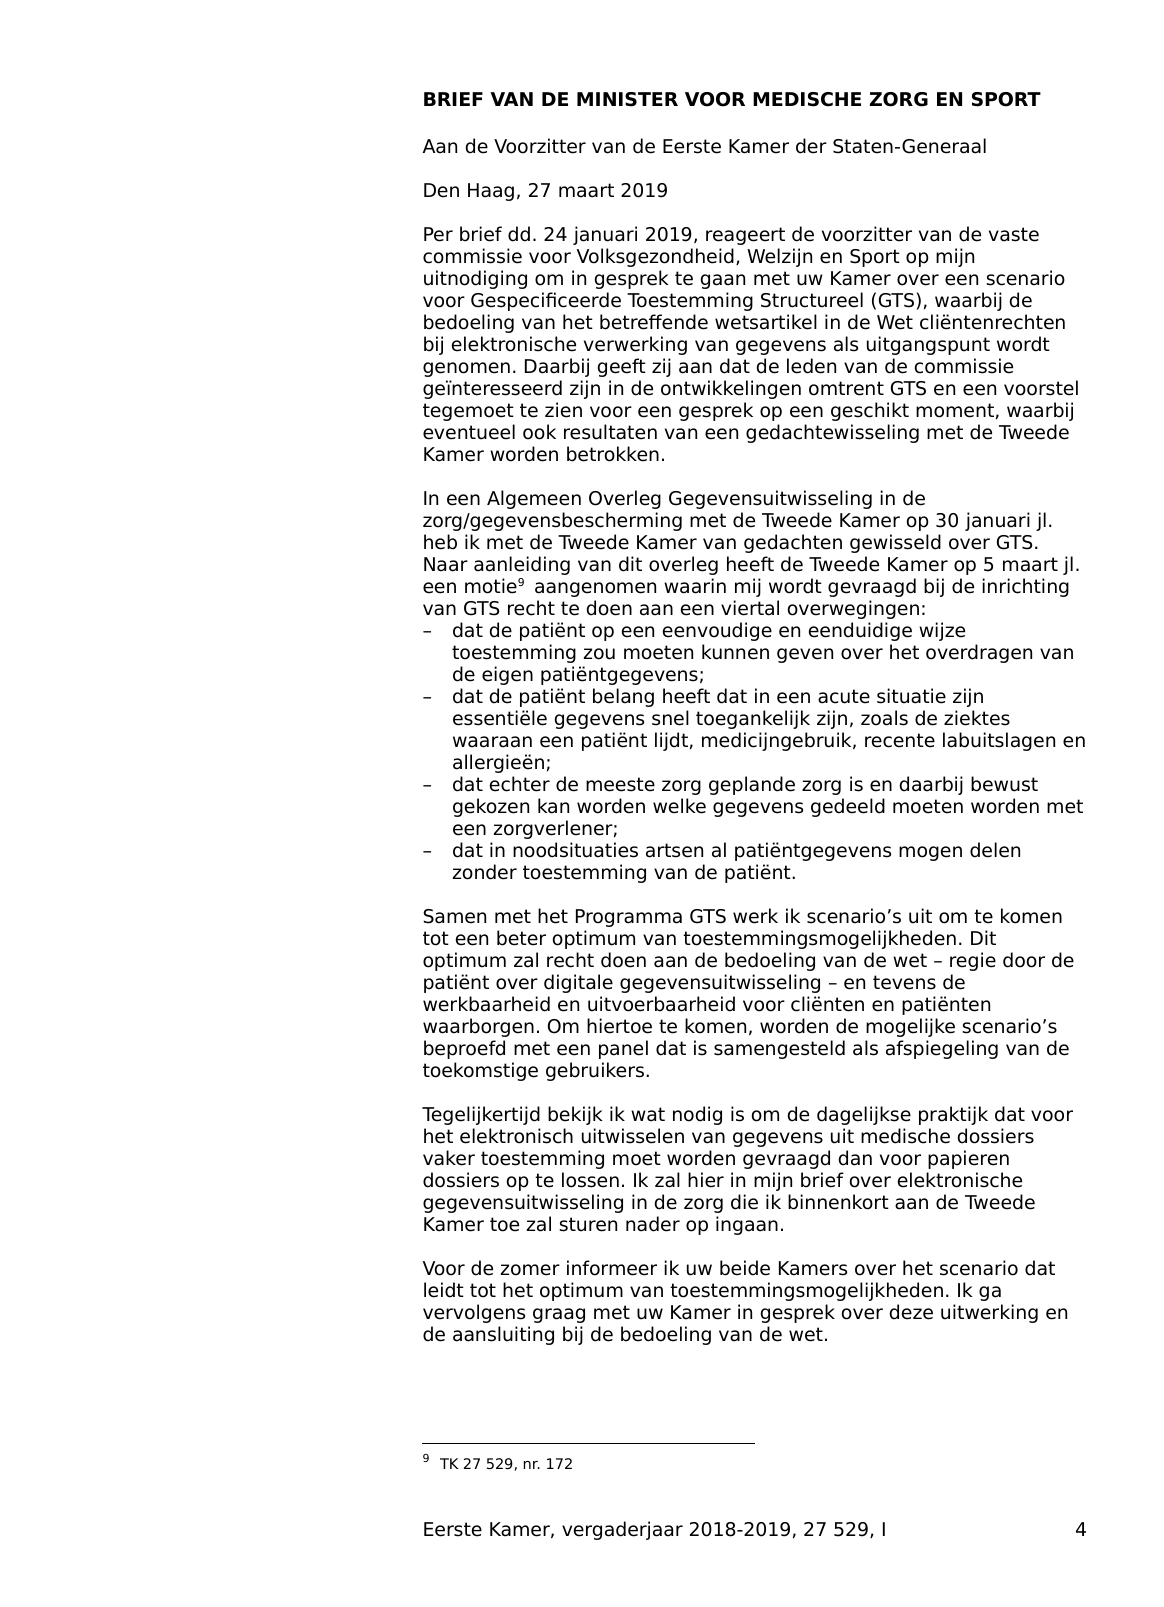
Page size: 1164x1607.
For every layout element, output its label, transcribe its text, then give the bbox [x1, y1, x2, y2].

text Voor de zomer informeer ik uw beide Kamers over het scenario dat leidt tot het optimum van toestemmingsmogelijkheden. Ik ga vervolgens graag met uw Kamer in gesprek over deze uitwerking en de aansluiting bij de bedoeling van de wet. [422, 1258, 1087, 1346]
text – dat de patiënt belang heeft dat in een acute situatie zijn essentiële gegevens snel toegankelijk zijn, zoals de ziektes waaraan een patiënt lijdt, medicijngebruik, recente labuitslagen en allergieën; [422, 686, 1087, 774]
text Den Haag, 27 maart 2019 [422, 180, 1087, 202]
text – dat echter de meeste zorg geplande zorg is en daarbij bewust gekozen kan worden welke gegevens gedeeld moeten worden met een zorgverlener; [422, 774, 1087, 840]
text Aan de Voorzitter van de Eerste Kamer der Staten-Generaal [422, 136, 1087, 158]
text Per brief dd. 24 januari 2019, reageert de voorzitter van de vaste commissie voor Volksgezondheid, Welzijn en Sport op mijn uitnodiging om in gesprek te gaan met uw Kamer over een scenario voor Gespecificeerde Toestemming Structureel (GTS), waarbij de bedoeling van het betreffende wetsartikel in de Wet cliëntenrechten bij elektronische verwerking van gegevens als uitgangspunt wordt genomen. Daarbij geeft zij aan dat de leden van de commissie geïnteresseerd zijn in de ontwikkelingen omtrent GTS en een voorstel tegemoet te zien voor een gesprek op een geschikt moment, waarbij eventueel ook resultaten van een gedachtewisseling met de Tweede Kamer worden betrokken. [422, 224, 1087, 466]
text In een Algemeen Overleg Gegevensuitwisseling in de zorg/gegevensbescherming met de Tweede Kamer op 30 januari jl. heb ik met de Tweede Kamer van gedachten gewisseld over GTS. Naar aanleiding van dit overleg heeft de Tweede Kamer op 5 maart jl. een motie aangenomen waarin mij wordt gevraagd bij de inrichting van GTS recht te doen aan een viertal overwegingen: [422, 488, 1087, 620]
text Samen met het Programma GTS werk ik scenario’s uit om te komen tot een beter optimum van toestemmingsmogelijkheden. Dit optimum zal recht doen aan de bedoeling van de wet – regie door de patiënt over digitale gegevensuitwisseling – en tevens de werkbaarheid en uitvoerbaarheid voor cliënten en patiënten waarborgen. Om hiertoe te komen, worden de mogelijke scenario’s beproefd met een panel dat is samengesteld als afspiegeling van de toekomstige gebruikers. [422, 906, 1087, 1082]
text Tegelijkertijd bekijk ik wat nodig is om de dagelijkse praktijk dat voor het elektronisch uitwisselen van gegevens uit medische dossiers vaker toestemming moet worden gevraagd dan voor papieren dossiers op te lossen. Ik zal hier in mijn brief over elektronische gegevensuitwisseling in de zorg die ik binnenkort aan de Tweede Kamer toe zal sturen nader op ingaan. [422, 1104, 1087, 1236]
text – dat in noodsituaties artsen al patiëntgegevens mogen delen zonder toestemming van de patiënt. [422, 840, 1087, 884]
subtitle BRIEF VAN DE MINISTER VOOR MEDISCHE ZORG EN SPORT [422, 89, 1087, 111]
text TK 27 529, nr. 172 [422, 1452, 1087, 1474]
text – dat de patiënt op een eenvoudige en eenduidige wijze toestemming zou moeten kunnen geven over het overdragen van de eigen patiëntgegevens; [422, 620, 1087, 686]
